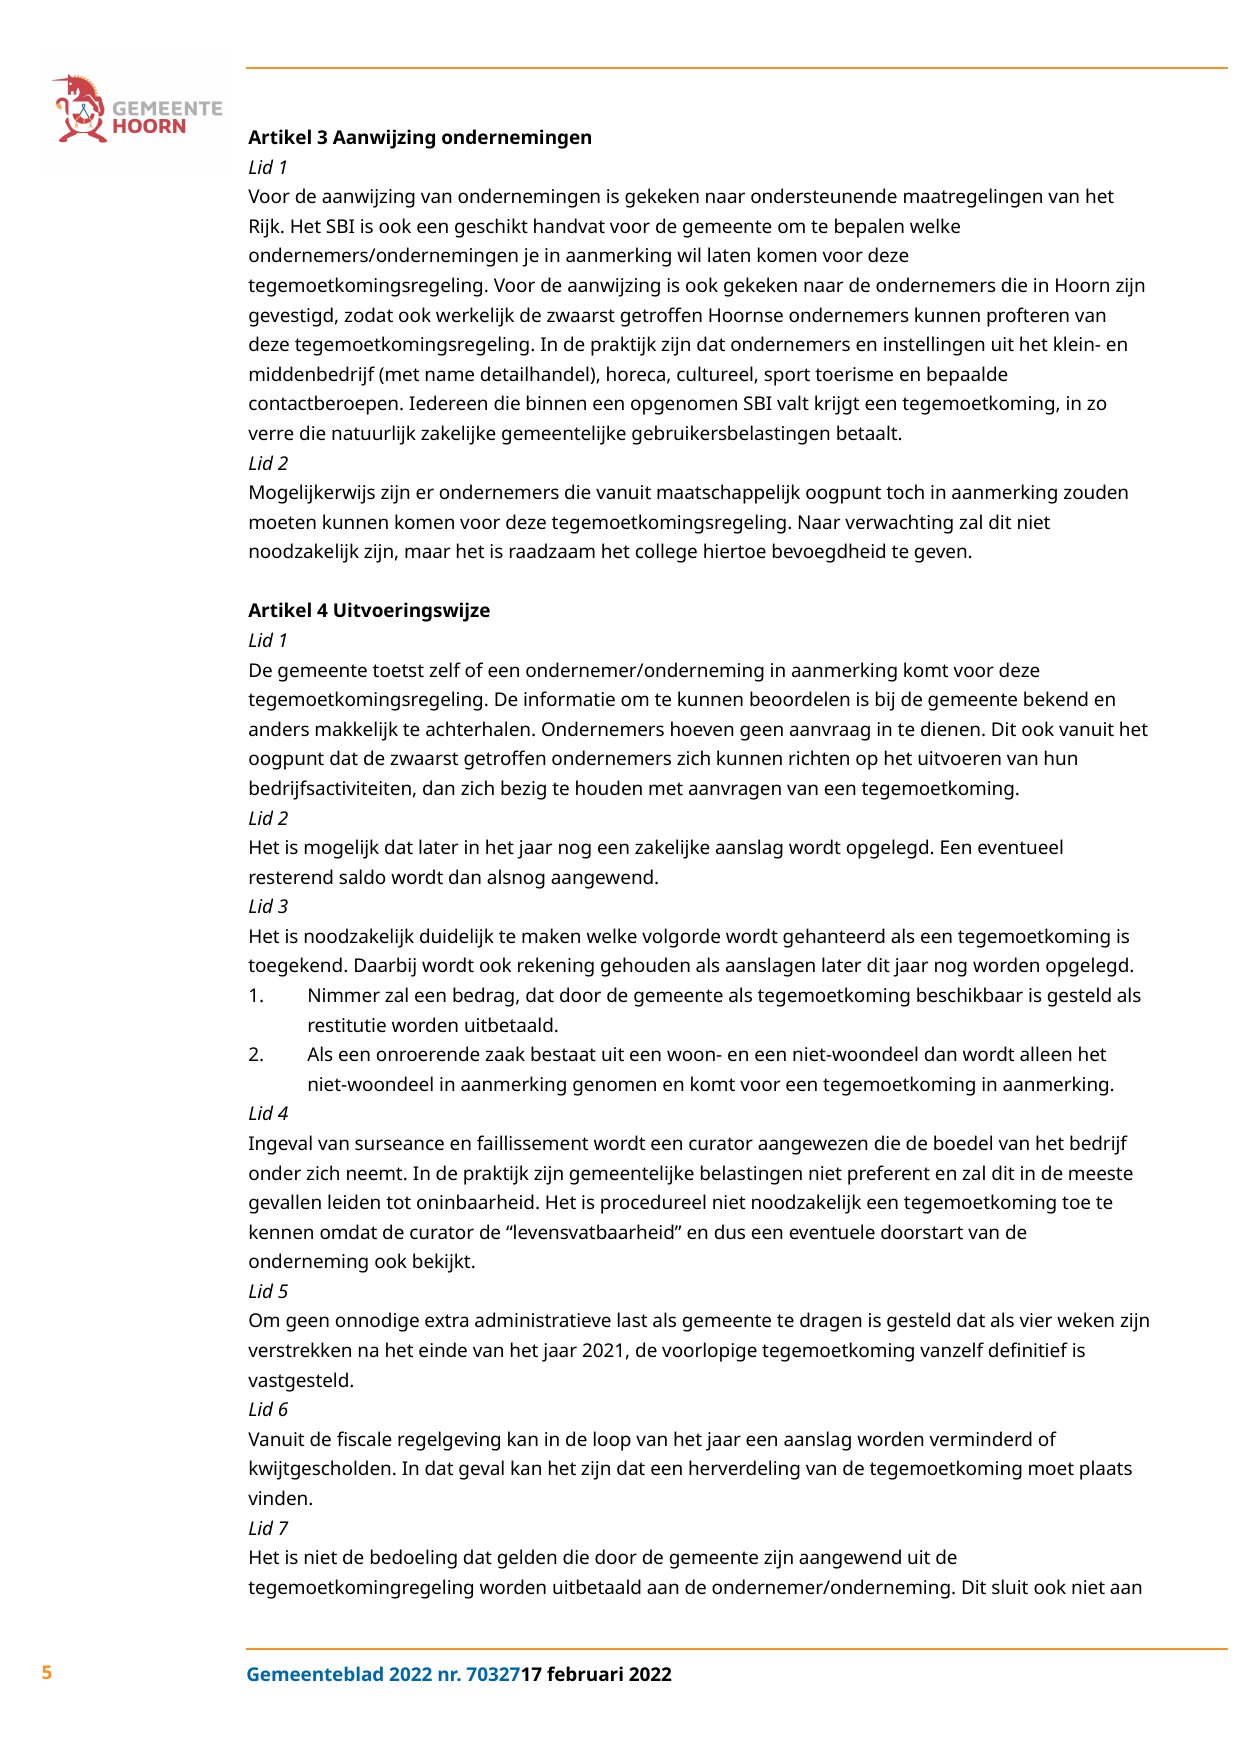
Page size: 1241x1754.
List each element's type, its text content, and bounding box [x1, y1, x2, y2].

list Nimmer zal een bedrag, dat door de gemeente als tegemoetkoming beschikbaar is gesteld als restitutie worden uitbetaald. [248, 982, 1152, 1038]
text Lid 6 [248, 1396, 1152, 1422]
text Voor de aanwijzing van ondernemingen is gekeken naar ondersteunende maatregelingen van het Rijk. Het SBI is ook een geschikt handvat voor de gemeente om te bepalen welke ondernemers/ondernemingen je in aanmerking wil laten komen voor deze tegemoetkomingsregeling. Voor de aanwijzing is ook gekeken naar de ondernemers die in Hoorn zijn gevestigd, zodat ook werkelijk de zwaarst getroffen Hoornse ondernemers kunnen profteren van deze tegemoetkomingsregeling. In de praktijk zijn dat ondernemers en instellingen uit het klein- en middenbedrijf (met name detailhandel), horeca, cultureel, sport toerisme en bepaalde contactberoepen. Iedereen die binnen een opgenomen SBI valt krijgt een tegemoetkoming, in zo verre die natuurlijk zakelijke gemeentelijke gebruikersbelastingen betaalt. [248, 183, 1152, 446]
text Lid 2 [248, 805, 1152, 831]
text Het is niet de bedoeling dat gelden die door de gemeente zijn aangewend uit de tegemoetkomingregeling worden uitbetaald aan de ondernemer/onderneming. Dit sluit ook niet aan [248, 1544, 1152, 1600]
text Vanuit de fiscale regelgeving kan in de loop van het jaar een aanslag worden verminderd of kwijtgescholden. In dat geval kan het zijn dat een herverdeling van de tegemoetkoming moet plaats vinden. [248, 1426, 1152, 1511]
text Lid 1 [248, 627, 1152, 653]
text Om geen onnodige extra administratieve last als gemeente te dragen is gesteld dat als vier weken zijn verstrekken na het einde van het jaar 2021, de voorlopige tegemoetkoming vanzelf definitief is vastgesteld. [248, 1308, 1152, 1393]
text Lid 1 [248, 154, 1152, 180]
text Het is noodzakelijk duidelijk te maken welke volgorde wordt gehanteerd als een tegemoetkoming is toegekend. Daarbij wordt ook rekening gehouden als aanslagen later dit jaar nog worden opgelegd. [248, 923, 1152, 978]
text Lid 4 [248, 1101, 1152, 1126]
text Mogelijkerwijs zijn er ondernemers die vanuit maatschappelijk oogpunt toch in aanmerking zouden moeten kunnen komen voor deze tegemoetkomingsregeling. Naar verwachting zal dit niet noodzakelijk zijn, maar het is raadzaam het college hiertoe bevoegdheid te geven. [248, 479, 1152, 564]
text Artikel 3 Aanwijzing ondernemingen [248, 124, 1152, 150]
text Ingeval van surseance en faillissement wordt een curator aangewezen die de boedel van het bedrijf onder zich neemt. In de praktijk zijn gemeentelijke belastingen niet preferent en zal dit in de meeste gevallen leiden tot oninbaarheid. Het is procedureel niet noodzakelijk een tegemoetkoming toe te kennen omdat de curator de “levensvatbaarheid” en dus een eventuele doorstart van de onderneming ook bekijkt. [248, 1130, 1152, 1274]
list Als een onroerende zaak bestaat uit een woon- en een niet-woondeel dan wordt alleen het niet-woondeel in aanmerking genomen en komt voor een tegemoetkoming in aanmerking. [248, 1041, 1152, 1097]
picture [41, 47, 231, 172]
text Lid 7 [248, 1515, 1152, 1541]
text Het is mogelijk dat later in het jaar nog een zakelijke aanslag wordt opgelegd. Een eventueel resterend saldo wordt dan alsnog aangewend. [248, 834, 1152, 890]
text Lid 2 [248, 450, 1152, 476]
text Artikel 4 Uitvoeringswijze [248, 598, 1152, 623]
text De gemeente toetst zelf of een ondernemer/onderneming in aanmerking komt voor deze tegemoetkomingsregeling. De informatie om te kunnen beoordelen is bij de gemeente bekend en anders makkelijk te achterhalen. Ondernemers hoeven geen aanvraag in te dienen. Dit ook vanuit het oogpunt dat de zwaarst getroffen ondernemers zich kunnen richten op het uitvoeren van hun bedrijfsactiviteiten, dan zich bezig te houden met aanvragen van een tegemoetkoming. [248, 657, 1152, 801]
text Lid 3 [248, 893, 1152, 919]
text Lid 5 [248, 1278, 1152, 1304]
